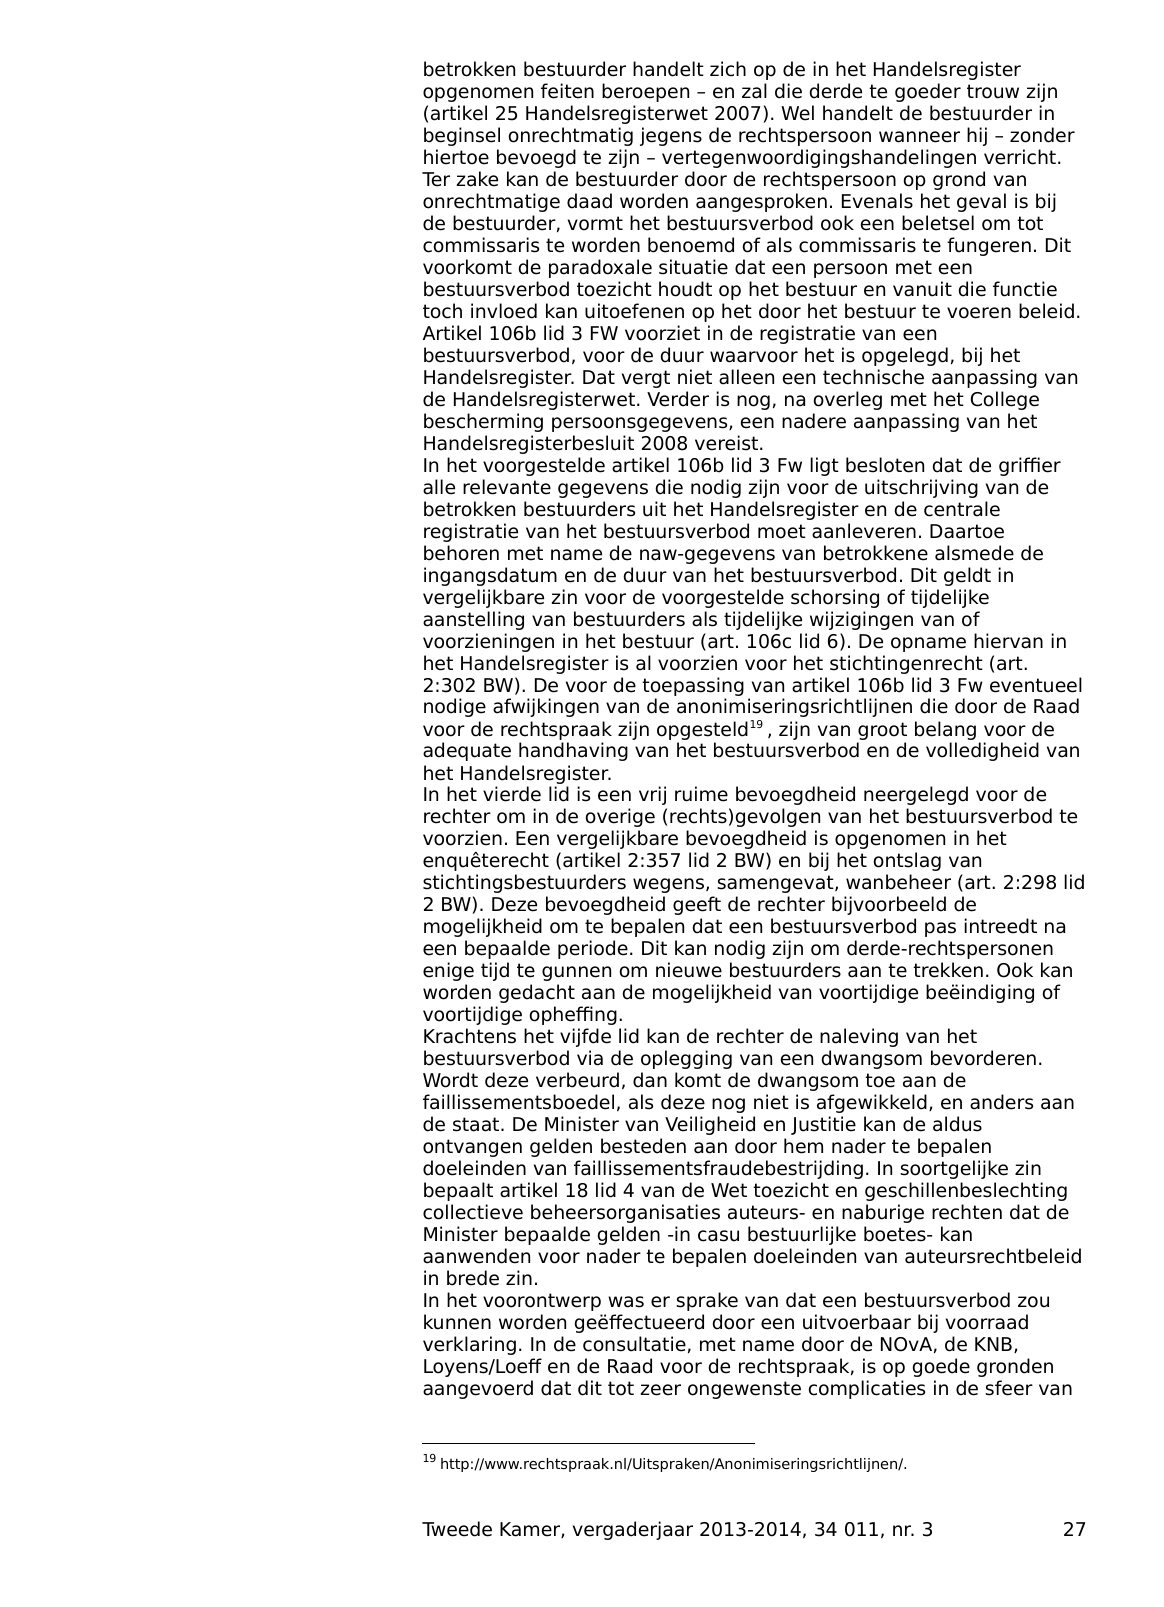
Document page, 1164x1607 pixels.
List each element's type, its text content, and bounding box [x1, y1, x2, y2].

text Krachtens het vijfde lid kan de rechter de naleving van het bestuursverbod via de oplegging van een dwangsom bevorderen. Wordt deze verbeurd, dan komt de dwangsom toe aan de faillissementsboedel, als deze nog niet is afgewikkeld, en anders aan de staat. De Minister van Veiligheid en Justitie kan de aldus ontvangen gelden besteden aan door hem nader te bepalen doeleinden van faillissementsfraudebestrijding. In soortgelijke zin bepaalt artikel 18 lid 4 van de Wet toezicht en geschillenbeslechting collectieve beheersorganisaties auteurs- en naburige rechten dat de Minister bepaalde gelden -in casu bestuurlijke boetes- kan aanwenden voor nader te bepalen doeleinden van auteursrechtbeleid in brede zin. [422, 1026, 1087, 1290]
text betrokken bestuurder handelt zich op de in het Handelsregister opgenomen feiten beroepen – en zal die derde te goeder trouw zijn (artikel 25 Handelsregisterwet 2007). Wel handelt de bestuurder in beginsel onrechtmatig jegens de rechtspersoon wanneer hij – zonder hiertoe bevoegd te zijn – vertegenwoordigingshandelingen verricht. Ter zake kan de bestuurder door de rechtspersoon op grond van onrechtmatige daad worden aangesproken. Evenals het geval is bij de bestuurder, vormt het bestuursverbod ook een beletsel om tot commissaris te worden benoemd of als commissaris te fungeren. Dit voorkomt de paradoxale situatie dat een persoon met een bestuursverbod toezicht houdt op het bestuur en vanuit die functie toch invloed kan uitoefenen op het door het bestuur te voeren beleid. [422, 59, 1087, 323]
text In het vierde lid is een vrij ruime bevoegdheid neergelegd voor de rechter om in de overige (rechts)gevolgen van het bestuursverbod te voorzien. Een vergelijkbare bevoegdheid is opgenomen in het enquêterecht (artikel 2:357 lid 2 BW) en bij het ontslag van stichtingsbestuurders wegens, samengevat, wanbeheer (art. 2:298 lid 2 BW). Deze bevoegdheid geeft de rechter bijvoorbeeld de mogelijkheid om te bepalen dat een bestuursverbod pas intreedt na een bepaalde periode. Dit kan nodig zijn om derde-rechtspersonen enige tijd te gunnen om nieuwe bestuurders aan te trekken. Ook kan worden gedacht aan de mogelijkheid van voortijdige beëindiging of voortijdige opheffing. [422, 784, 1087, 1026]
text Artikel 106b lid 3 FW voorziet in de registratie van een bestuursverbod, voor de duur waarvoor het is opgelegd, bij het Handelsregister. Dat vergt niet alleen een technische aanpassing van de Handelsregisterwet. Verder is nog, na overleg met het College bescherming persoonsgegevens, een nadere aanpassing van het Handelsregisterbesluit 2008 vereist. [422, 323, 1087, 455]
text In het voorontwerp was er sprake van dat een bestuursverbod zou kunnen worden geëffectueerd door een uitvoerbaar bij voorraad verklaring. In de consultatie, met name door de NOvA, de KNB, Loyens/Loeff en de Raad voor de rechtspraak, is op goede gronden aangevoerd dat dit tot zeer ongewenste complicaties in de sfeer van [422, 1290, 1087, 1400]
text http://www.rechtspraak.nl/Uitspraken/Anonimiseringsrichtlijnen/. [422, 1452, 1087, 1474]
text In het voorgestelde artikel 106b lid 3 Fw ligt besloten dat de griffier alle relevante gegevens die nodig zijn voor de uitschrijving van de betrokken bestuurders uit het Handelsregister en de centrale registratie van het bestuursverbod moet aanleveren. Daartoe behoren met name de naw-gegevens van betrokkene alsmede de ingangsdatum en de duur van het bestuursverbod. Dit geldt in vergelijkbare zin voor de voorgestelde schorsing of tijdelijke aanstelling van bestuurders als tijdelijke wijzigingen van of voorzieningen in het bestuur (art. 106c lid 6). De opname hiervan in het Handelsregister is al voorzien voor het stichtingenrecht (art. 2:302 BW). De voor de toepassing van artikel 106b lid 3 Fw eventueel nodige afwijkingen van de anonimiseringsrichtlijnen die door de Raad voor de rechtspraak zijn opgesteld, zijn van groot belang voor de adequate handhaving van het bestuursverbod en de volledigheid van het Handelsregister. [422, 455, 1087, 784]
